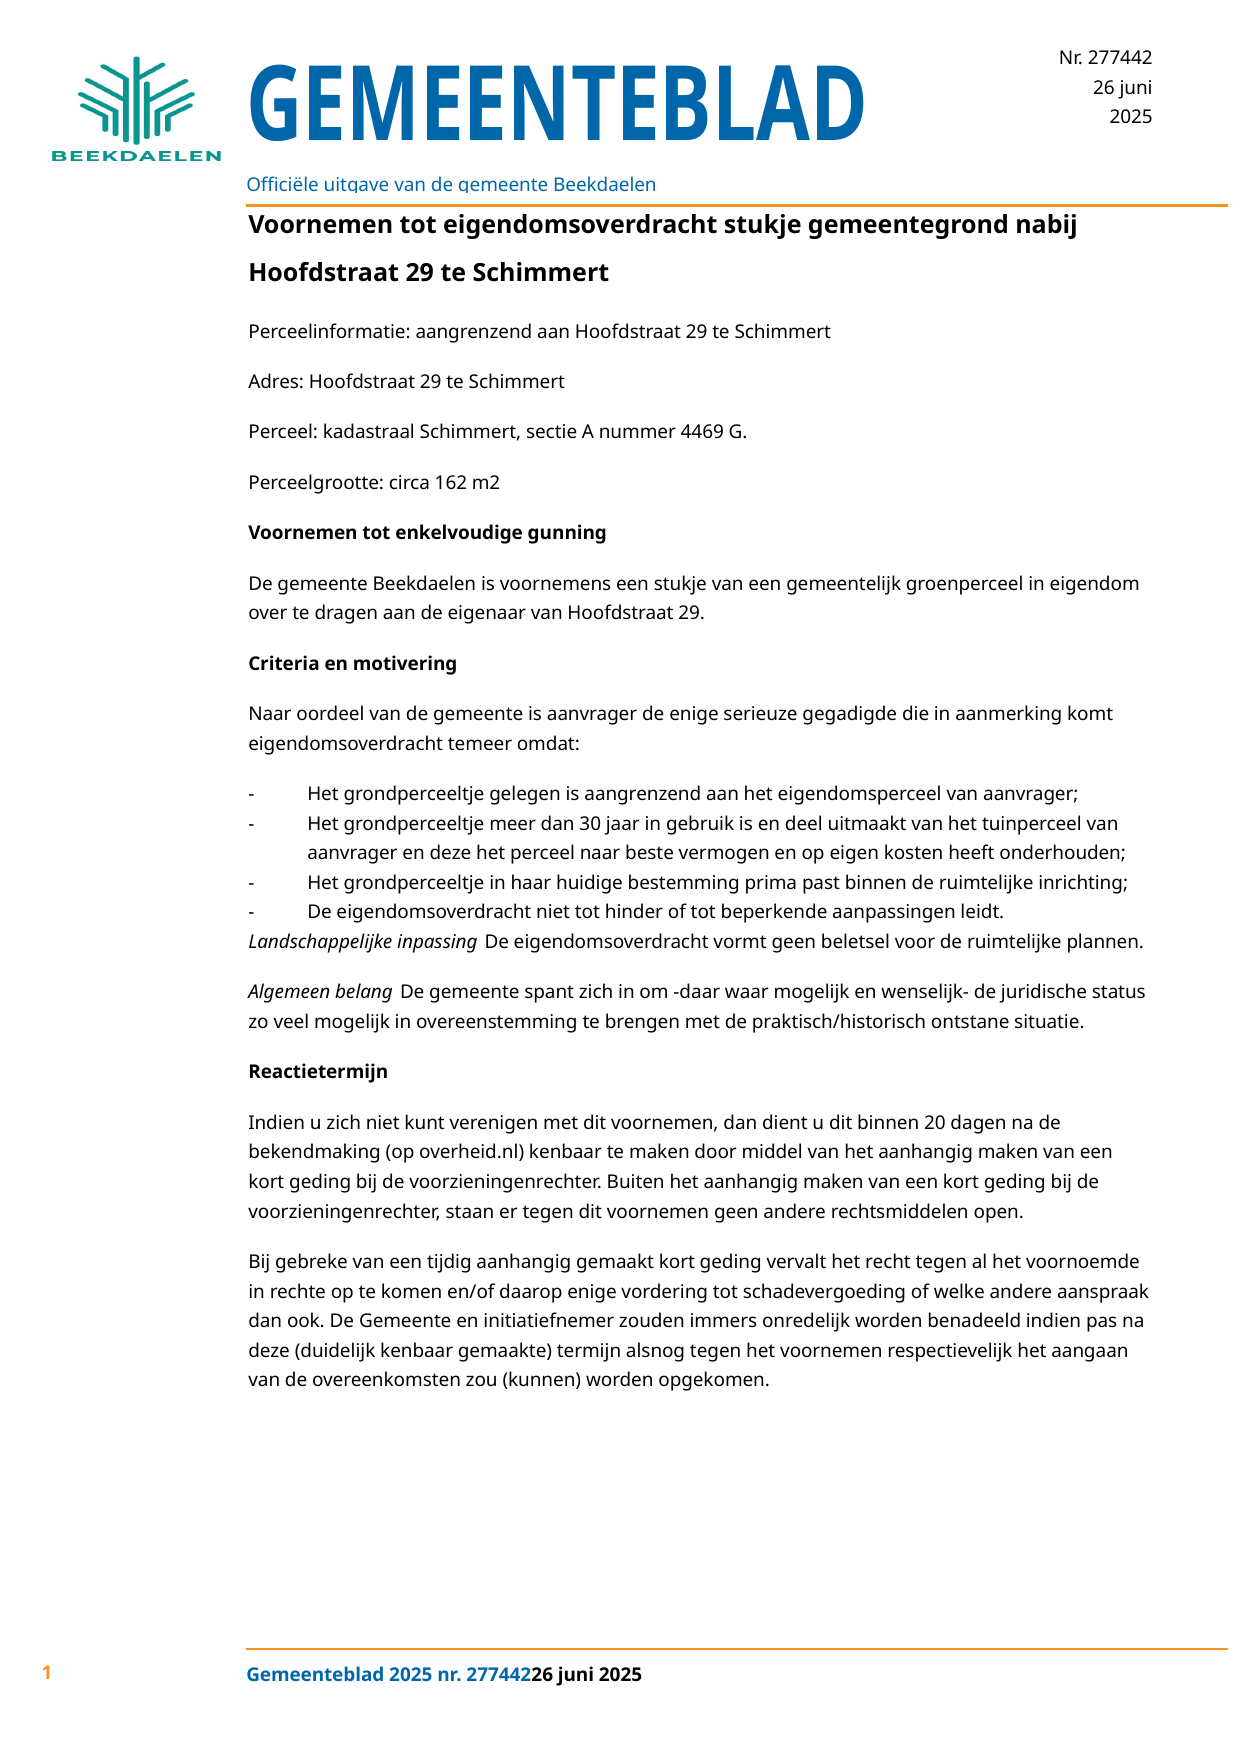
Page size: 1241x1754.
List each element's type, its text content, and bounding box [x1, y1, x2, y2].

text Perceelinformatie: aangrenzend aan Hoofdstraat 29 te Schimmert [248, 318, 1152, 344]
list Het grondperceeltje in haar huidige bestemming prima past binnen de ruimtelijke inrichting; [248, 869, 1152, 895]
text Algemeen belang De gemeente spant zich in om -daar waar mogelijk en wenselijk- de juridische status zo veel mogelijk in overeenstemming te brengen met de praktisch/historisch ontstane situatie. [248, 979, 1152, 1034]
text Perceelgrootte: circa 162 m2 [248, 469, 1152, 495]
text Indien u zich niet kunt verenigen met dit voornemen, dan dient u dit binnen 20 dagen na de bekendmaking (op overheid.nl) kenbaar te maken door middel van het aanhangig maken van een kort geding bij de voorzieningenrechter. Buiten het aanhangig maken van een kort geding bij de voorzieningenrechter, staan er tegen dit voornemen geen andere rechtsmiddelen open. [248, 1109, 1152, 1224]
text De gemeente Beekdaelen is voornemens een stukje van een gemeentelijk groenperceel in eigendom over te dragen aan de eigenaar van Hoofdstraat 29. [248, 570, 1152, 625]
text Landschappelijke inpassing De eigendomsoverdracht vormt geen beletsel voor de ruimtelijke plannen. [248, 928, 1152, 954]
list Het grondperceeltje gelegen is aangrenzend aan het eigendomsperceel van aanvrager; [248, 780, 1152, 806]
text Reactietermijn [248, 1059, 1152, 1084]
text Bij gebreke van een tijdig aanhangig gemaakt kort geding vervalt het recht tegen al het voornoemde in rechte op te komen en/of daarop enige vordering tot schadevergoeding of welke andere aanspraak dan ook. De Gemeente en initiatiefnemer zouden immers onredelijk worden benadeeld indien pas na deze (duidelijk kenbaar gemaakte) termijn alsnog tegen het voornemen respectievelijk het aangaan van de overeenkomsten zou (kunnen) worden opgekomen. [248, 1248, 1152, 1392]
list De eigendomsoverdracht niet tot hinder of tot beperkende aanpassingen leidt. [248, 899, 1152, 924]
text Voornemen tot enkelvoudige gunning [248, 519, 1152, 545]
text Criteria en motivering [248, 650, 1152, 676]
list Het grondperceeltje meer dan 30 jaar in gebruik is en deel uitmaakt van het tuinperceel van aanvrager en deze het perceel naar beste vermogen en op eigen kosten heeft onderhouden; [248, 810, 1152, 865]
text Adres: Hoofdstraat 29 te Schimmert [248, 368, 1152, 394]
text Naar oordeel van de gemeente is aanvrager de enige serieuze gegadigde die in aanmerking komt eigendomsoverdracht temeer omdat: [248, 700, 1152, 756]
text Perceel: kadastraal Schimmert, sectie A nummer 4469 G. [248, 419, 1152, 444]
picture [41, 47, 231, 172]
text Voornemen tot eigendomsoverdracht stukje gemeentegrond nabij Hoofdstraat 29 te Schimmert [248, 207, 1152, 288]
